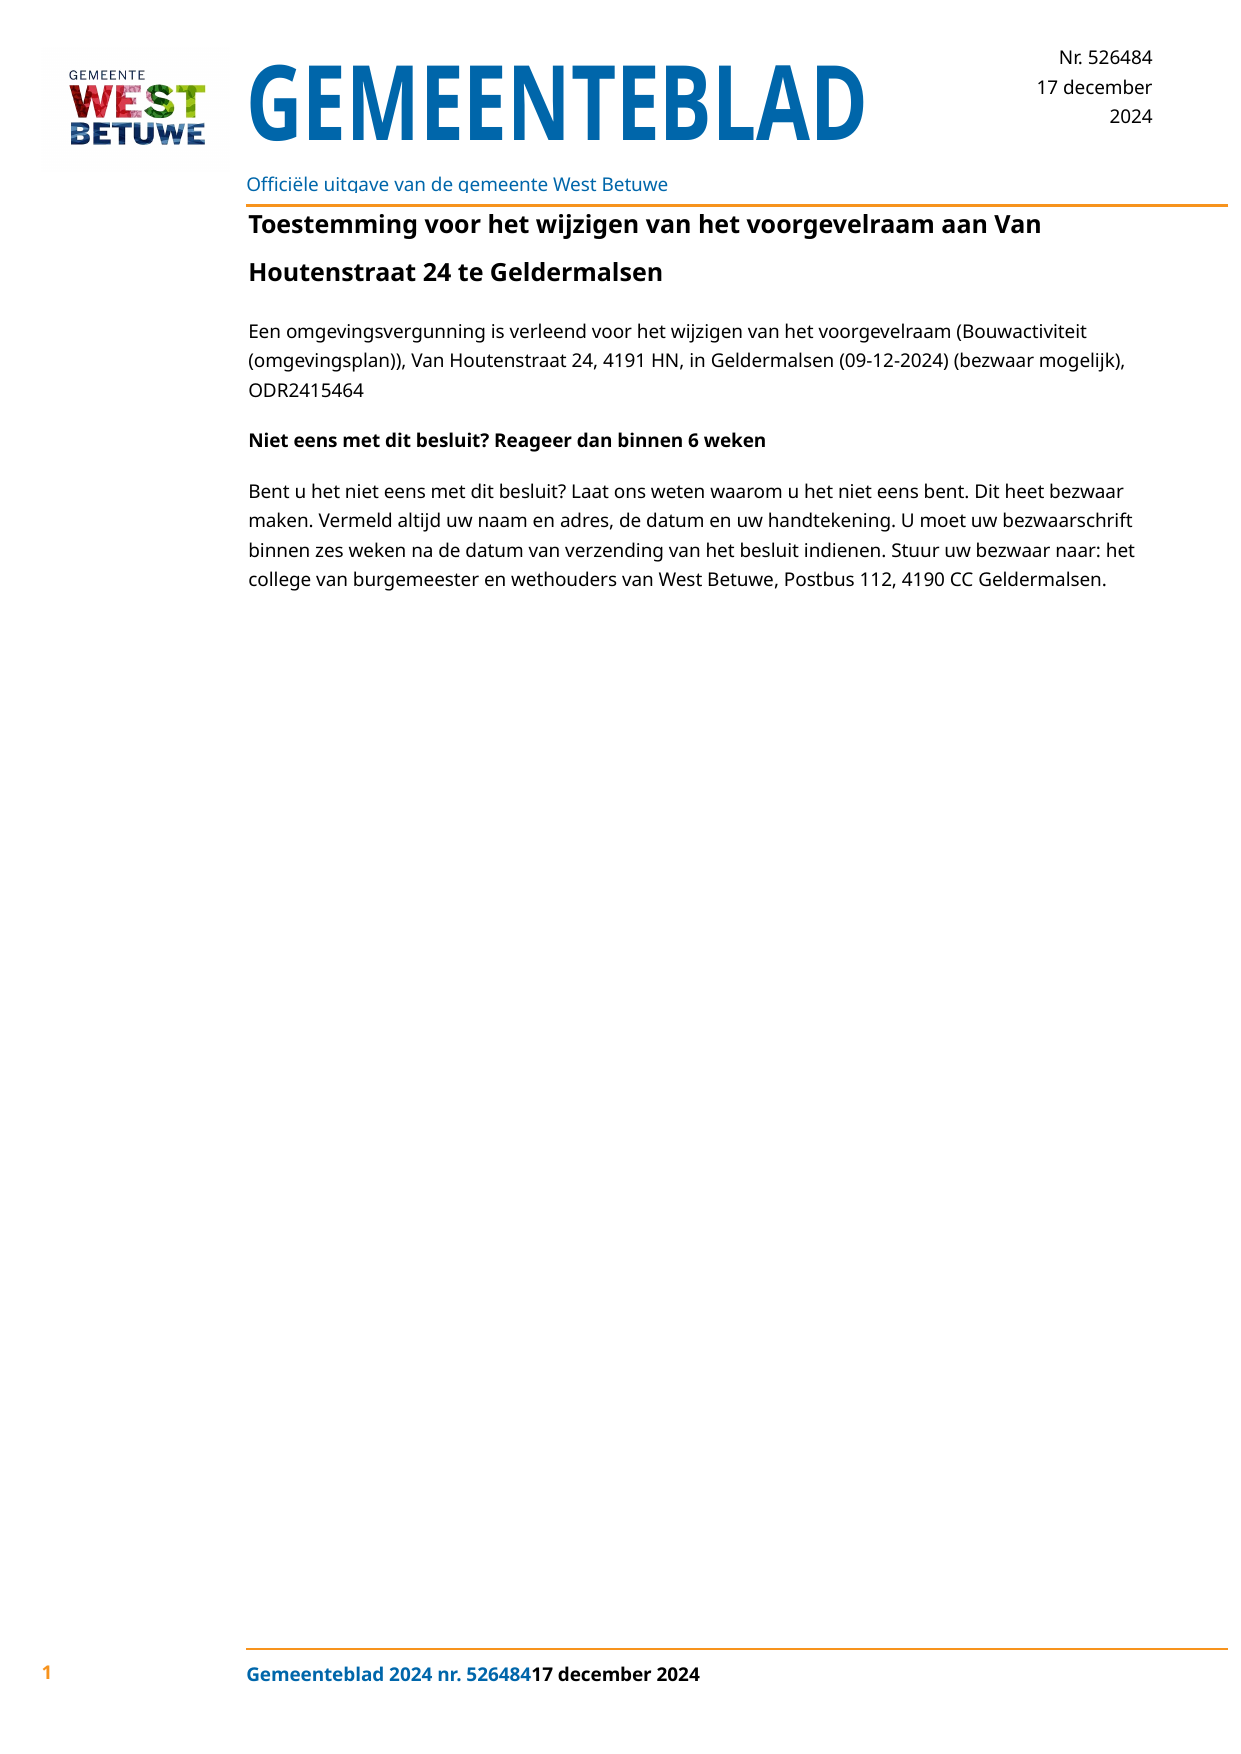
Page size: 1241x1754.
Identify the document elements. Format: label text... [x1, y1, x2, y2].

text Bent u het niet eens met dit besluit? Laat ons weten waarom u het niet eens bent. Dit heet bezwaar maken. Vermeld altijd uw naam en adres, de datum en uw handtekening. U moet uw bezwaarschrift binnen zes weken na de datum van verzending van het besluit indienen. Stuur uw bezwaar naar: het college van burgemeester en wethouders van West Betuwe, Postbus 112, 4190 CC Geldermalsen. [248, 478, 1152, 592]
text Toestemming voor het wijzigen van het voorgevelraam aan Van Houtenstraat 24 te Geldermalsen [248, 207, 1152, 288]
text Niet eens met dit besluit? Reageer dan binnen 6 weken [248, 427, 1152, 453]
text Een omgevingsvergunning is verleend voor het wijzigen van het voorgevelraam (Bouwactiviteit (omgevingsplan)), Van Houtenstraat 24, 4191 HN, in Geldermalsen (09-12-2024) (bezwaar mogelijk), ODR2415464 [248, 318, 1152, 403]
picture [41, 47, 231, 172]
